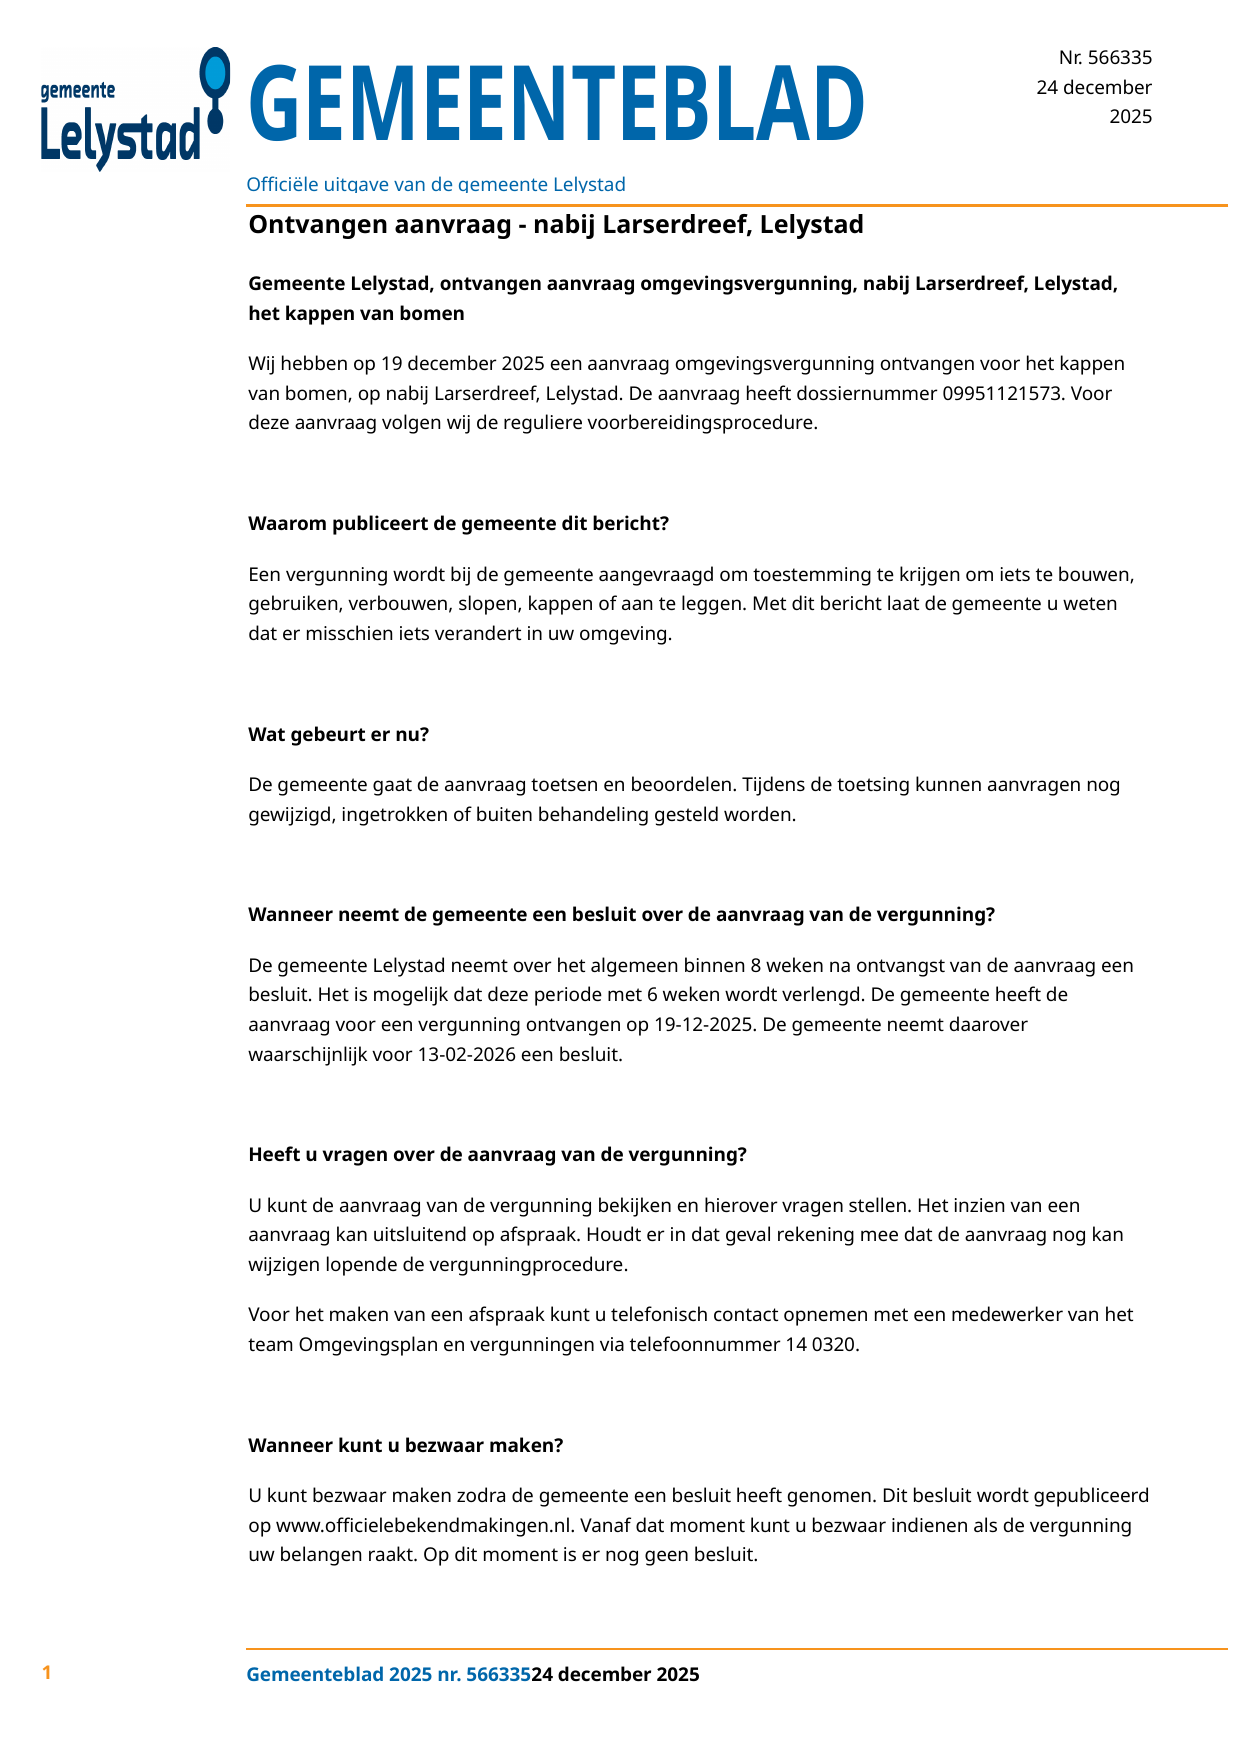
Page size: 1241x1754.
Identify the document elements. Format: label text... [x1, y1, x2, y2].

text Gemeente Lelystad, ontvangen aanvraag omgevingsvergunning, nabij Larserdreef, Lelystad, het kappen van bomen [248, 270, 1152, 326]
text Waarom publiceert de gemeente dit bericht? [248, 510, 1152, 536]
text Ontvangen aanvraag - nabij Larserdreef, Lelystad [248, 207, 1152, 241]
text Wanneer kunt u bezwaar maken? [248, 1432, 1152, 1458]
text Een vergunning wordt bij de gemeente aangevraagd om toestemming te krijgen om iets te bouwen, gebruiken, verbouwen, slopen, kappen of aan te leggen. Met dit bericht laat de gemeente u weten dat er misschien iets verandert in uw omgeving. [248, 561, 1152, 646]
text Wanneer neemt de gemeente een besluit over de aanvraag van de vergunning? [248, 902, 1152, 927]
text U kunt bezwaar maken zodra de gemeente een besluit heeft genomen. Dit besluit wordt gepubliceerd op www.officielebekendmakingen.nl. Vanaf dat moment kunt u bezwaar indienen als de vergunning uw belangen raakt. Op dit moment is er nog geen besluit. [248, 1482, 1152, 1567]
text De gemeente gaat de aanvraag toetsen en beoordelen. Tijdens de toetsing kunnen aanvragen nog gewijzigd, ingetrokken of buiten behandeling gesteld worden. [248, 771, 1152, 826]
text Wij hebben op 19 december 2025 een aanvraag omgevingsvergunning ontvangen voor het kappen van bomen, op nabij Larserdreef, Lelystad. De aanvraag heeft dossiernummer 09951121573. Voor deze aanvraag volgen wij de reguliere voorbereidingsprocedure. [248, 350, 1152, 435]
text Wat gebeurt er nu? [248, 721, 1152, 746]
text De gemeente Lelystad neemt over het algemeen binnen 8 weken na ontvangst van de aanvraag een besluit. Het is mogelijk dat deze periode met 6 weken wordt verlengd. De gemeente heeft de aanvraag voor een vergunning ontvangen op 19-12-2025. De gemeente neemt daarover waarschijnlijk voor 13-02-2026 een besluit. [248, 952, 1152, 1066]
text U kunt de aanvraag van de vergunning bekijken en hierover vragen stellen. Het inzien van een aanvraag kan uitsluitend op afspraak. Houdt er in dat geval rekening mee dat de aanvraag nog kan wijzigen lopende de vergunningprocedure. [248, 1192, 1152, 1277]
text Voor het maken van een afspraak kunt u telefonisch contact opnemen met een medewerker van het team Omgevingsplan en vergunningen via telefoonnummer 14 0320. [248, 1302, 1152, 1357]
picture [41, 47, 231, 172]
text Heeft u vragen over de aanvraag van de vergunning? [248, 1142, 1152, 1167]
